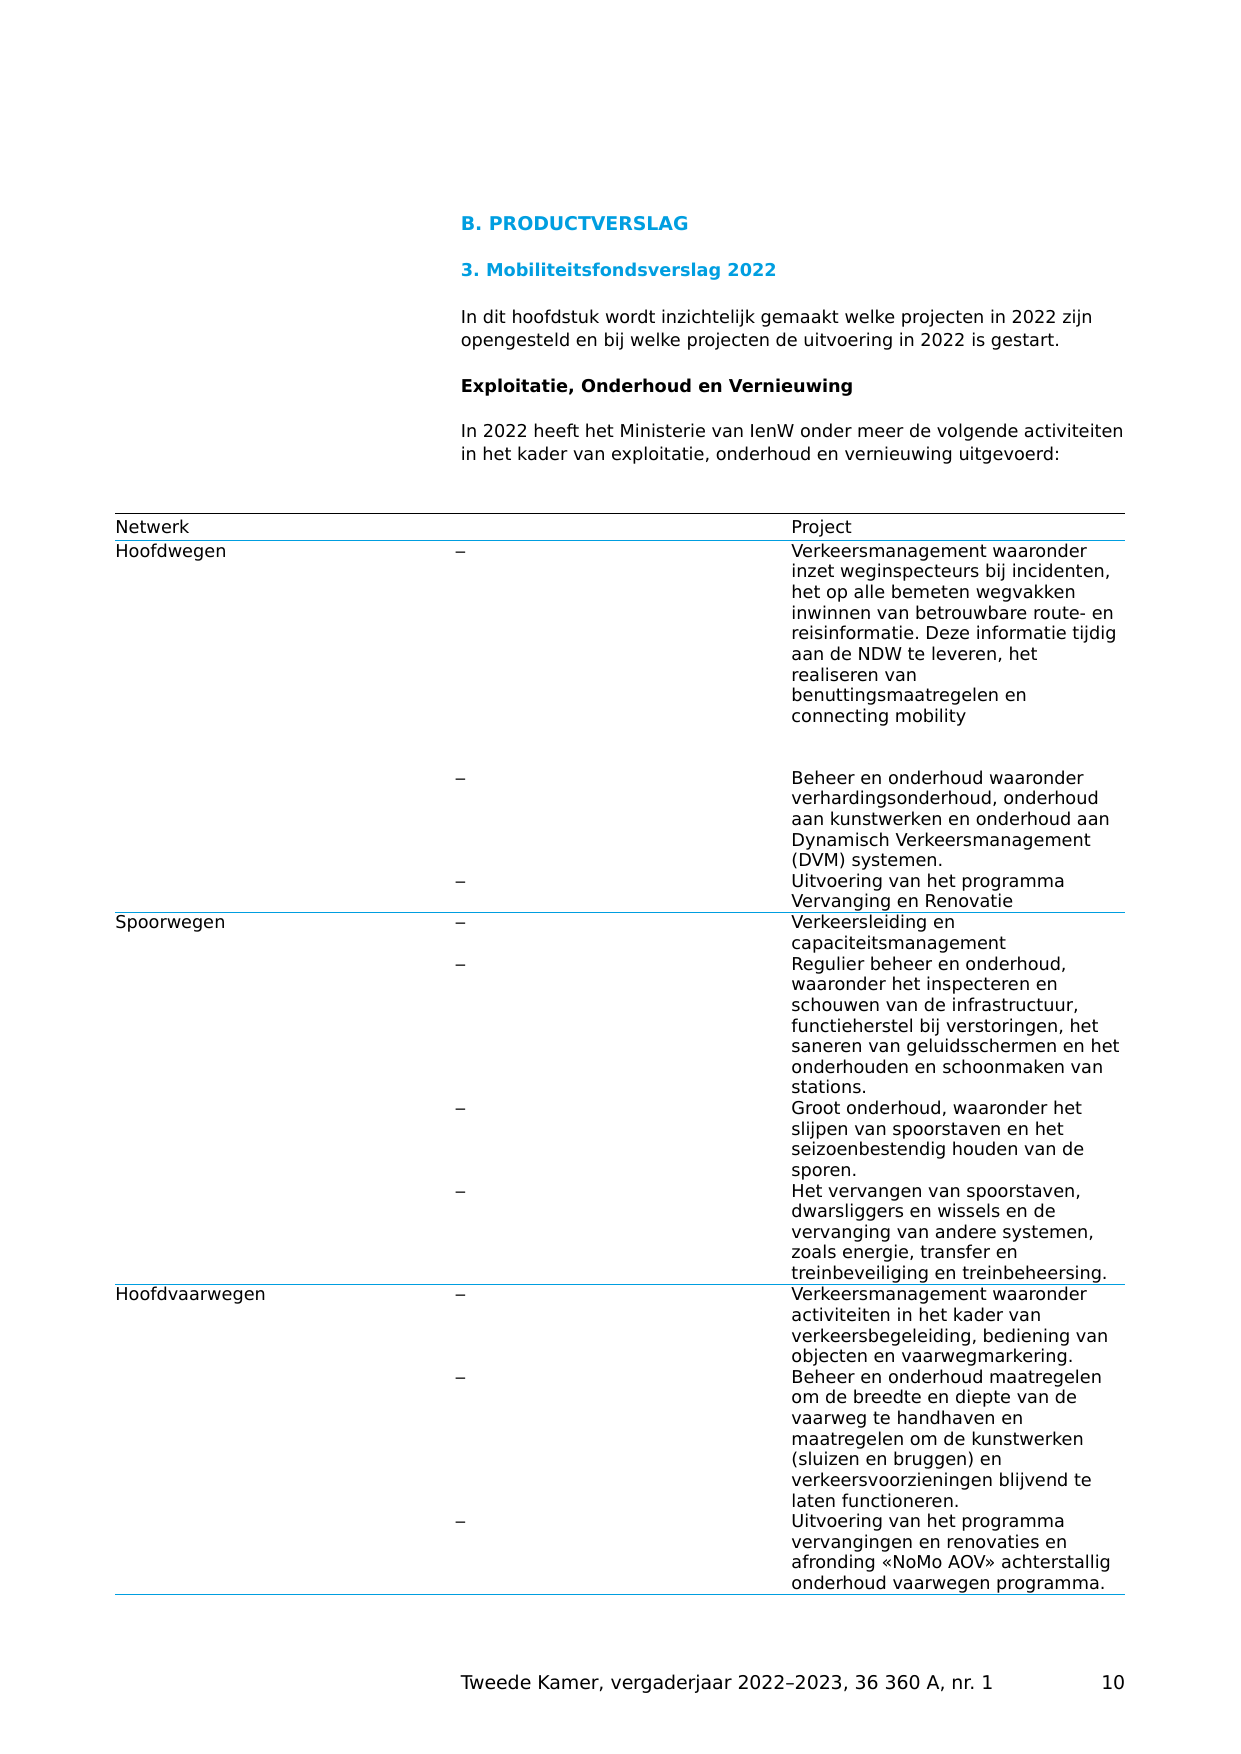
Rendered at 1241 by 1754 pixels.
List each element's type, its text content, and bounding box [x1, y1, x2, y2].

table_cell Beheer en onderhoud maatregelen om de breedte en diepte van de vaarweg te handhaven en maatregelen om de kunstwerken (sluizen en bruggen) en verkeersvoorzieningen blijvend te laten functioneren. [788, 1367, 1125, 1511]
table_cell Het vervangen van spoorstaven, dwarsliggers en wissels en de vervanging van andere systemen, zoals energie, transfer en treinbeveiliging en treinbeheersing. [788, 1181, 1125, 1284]
table_cell ‒ [452, 1511, 788, 1594]
table_cell Hoofdvaarwegen [115, 1285, 452, 1367]
table_cell ‒ [452, 871, 788, 912]
table_cell ‒ [452, 1181, 788, 1284]
title B. Productverslag [461, 213, 1125, 235]
table_cell [115, 871, 452, 912]
text In 2022 heeft het Ministerie van IenW onder meer de volgende activiteiten in het kader van exploitatie, onderhoud en vernieuwing uitgevoerd: [461, 419, 1125, 465]
table_cell ‒ [452, 541, 788, 768]
table_cell [115, 1511, 452, 1594]
table_cell ‒ [452, 913, 788, 954]
table_cell Spoorwegen [115, 913, 452, 954]
table_cell ‒ [452, 1367, 788, 1511]
table_cell Uitvoering van het programma Vervanging en Renovatie [788, 871, 1125, 912]
table_cell [115, 954, 452, 1098]
table_cell Groot onderhoud, waaronder het slijpen van spoorstaven en het seizoenbestendig houden van de sporen. [788, 1098, 1125, 1181]
table_cell ‒ [452, 954, 788, 1098]
table_cell Verkeersmanagement waaronder activiteiten in het kader van verkeersbegeleiding, bediening van objecten en vaarwegmarkering. [788, 1285, 1125, 1367]
table_cell [115, 1367, 452, 1511]
table_cell ‒ [452, 1098, 788, 1181]
table_cell ‒ [452, 1285, 788, 1367]
table_cell [115, 1181, 452, 1284]
table_cell ‒ [452, 768, 788, 871]
table_cell [115, 1098, 452, 1181]
table_cell Beheer en onderhoud waaronder verhardingsonderhoud, onderhoud aan kunstwerken en onderhoud aan Dynamisch Verkeersmanagement (DVM) systemen. [788, 768, 1125, 871]
text Exploitatie, Onderhoud en Vernieuwing [461, 374, 1125, 397]
table_cell Verkeersmanagement waaronder inzet weginspecteurs bij incidenten, het op alle bemeten wegvakken inwinnen van betrouwbare route- en reisinformatie. Deze informatie tijdig aan de NDW te leveren, het realiseren van benuttingsmaatregelen en connecting mobility [788, 541, 1125, 768]
table_cell [115, 768, 452, 871]
title 3. Mobiliteitsfondsverslag 2022 [461, 258, 1125, 281]
table_header Tabel 2 Activiteiten Exploitatie, Onderhoud en Vernieuwing [115, 488, 1125, 513]
table_cell Regulier beheer en onderhoud, waaronder het inspecteren en schouwen van de infrastructuur, functieherstel bij verstoringen, het saneren van geluidsschermen en het onderhouden en schoonmaken van stations. [788, 954, 1125, 1098]
table_cell Verkeersleiding en capaciteitsmanagement [788, 913, 1125, 954]
table_cell Hoofdwegen [115, 541, 452, 768]
table_cell [452, 514, 788, 540]
table_cell Netwerk [115, 514, 452, 540]
table_cell Uitvoering van het programma vervangingen en renovaties en afronding «NoMo AOV» achterstallig onderhoud vaarwegen programma. [788, 1511, 1125, 1594]
text In dit hoofdstuk wordt inzichtelijk gemaakt welke projecten in 2022 zijn opengesteld en bij welke projecten de uitvoering in 2022 is gestart. [461, 305, 1125, 351]
table_cell Project [788, 514, 1125, 540]
